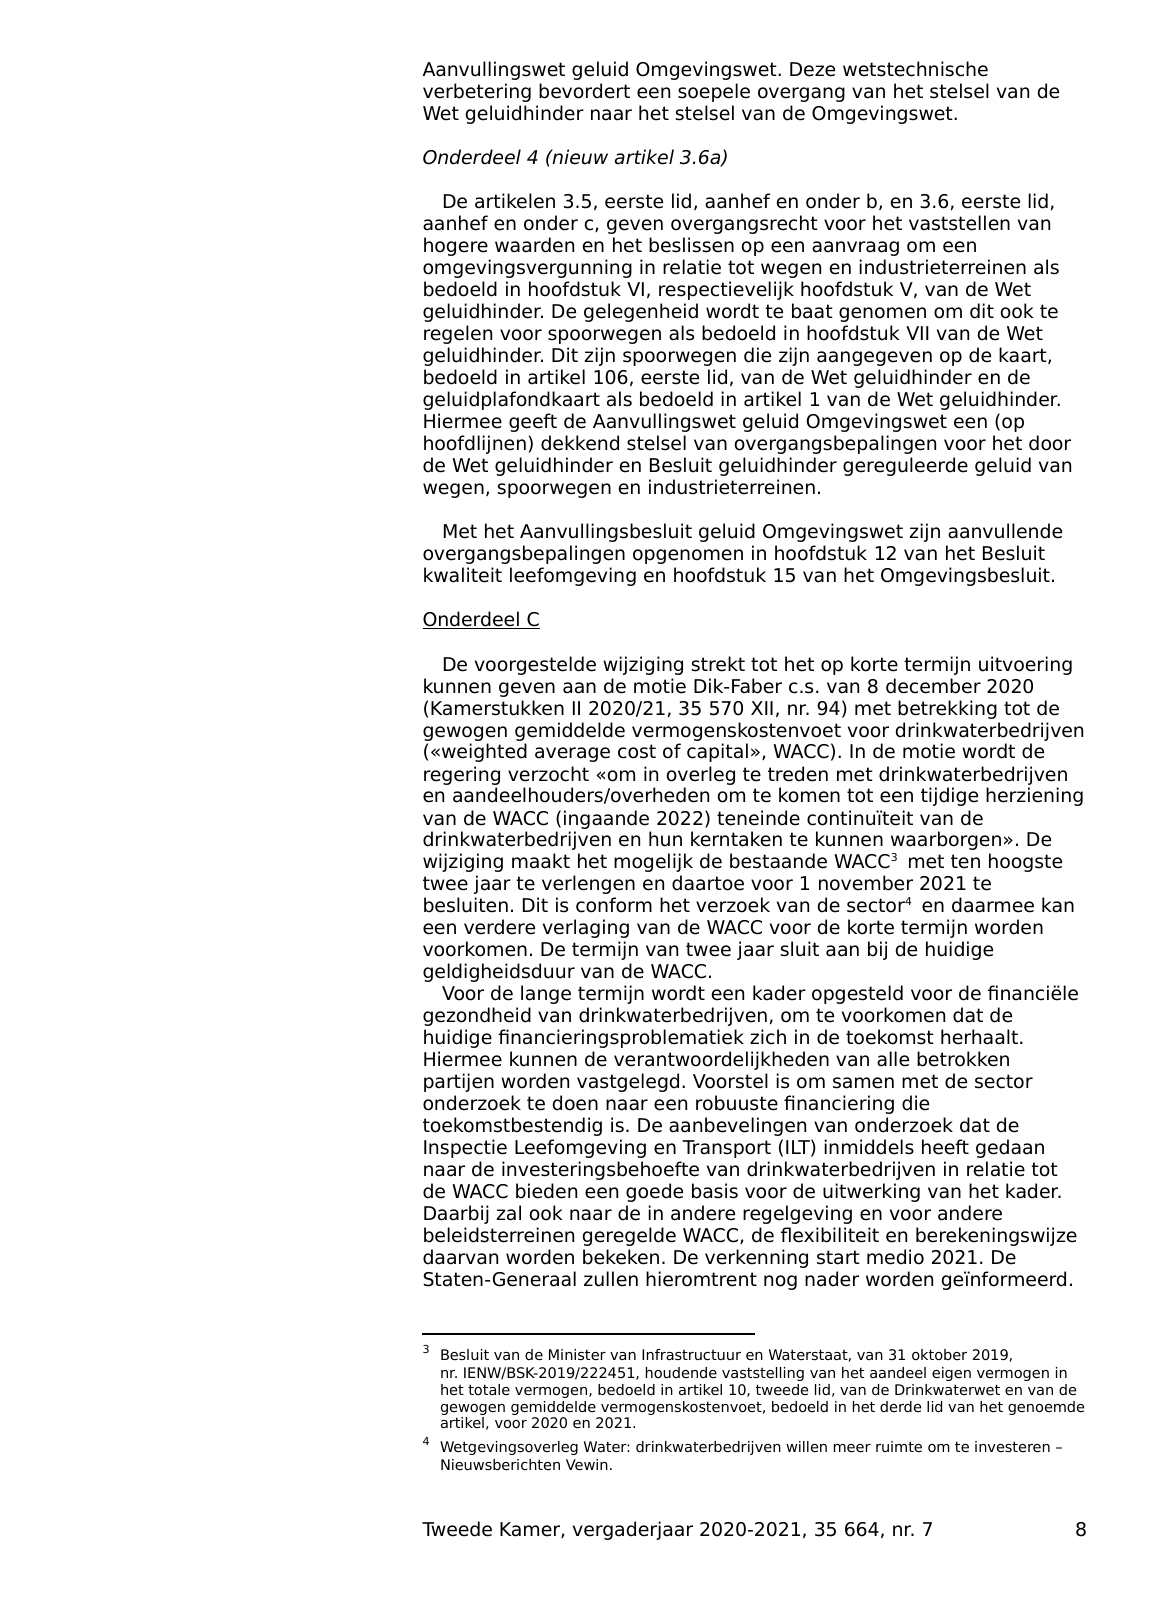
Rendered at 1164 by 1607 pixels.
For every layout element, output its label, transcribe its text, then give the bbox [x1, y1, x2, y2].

text Besluit van de Minister van Infrastructuur en Waterstaat, van 31 oktober 2019, nr. IENW/BSK-2019/222451, houdende vaststelling van het aandeel eigen vermogen in het totale vermogen, bedoeld in artikel 10, tweede lid, van de Drinkwaterwet en van de gewogen gemiddelde vermogenskostenvoet, bedoeld in het derde lid van het genoemde artikel, voor 2020 en 2021. [422, 1343, 1087, 1432]
text Aanvullingswet geluid Omgevingswet. Deze wetstechnische verbetering bevordert een soepele overgang van het stelsel van de Wet geluidhinder naar het stelsel van de Omgevingswet. [422, 59, 1087, 125]
text Met het Aanvullingsbesluit geluid Omgevingswet zijn aanvullende overgangsbepalingen opgenomen in hoofdstuk 12 van het Besluit kwaliteit leefomgeving en hoofdstuk 15 van het Omgevingsbesluit. [422, 521, 1087, 587]
text Voor de lange termijn wordt een kader opgesteld voor de financiële gezondheid van drinkwaterbedrijven, om te voorkomen dat de huidige financieringsproblematiek zich in de toekomst herhaalt. Hiermee kunnen de verantwoordelijkheden van alle betrokken partijen worden vastgelegd. Voorstel is om samen met de sector onderzoek te doen naar een robuuste financiering die toekomstbestendig is. De aanbevelingen van onderzoek dat de Inspectie Leefomgeving en Transport (ILT) inmiddels heeft gedaan naar de investeringsbehoefte van drinkwaterbedrijven in relatie tot de WACC bieden een goede basis voor de uitwerking van het kader. Daarbij zal ook naar de in andere regelgeving en voor andere beleidsterreinen geregelde WACC, de flexibiliteit en berekeningswijze daarvan worden bekeken. De verkenning start medio 2021. De Staten-Generaal zullen hieromtrent nog nader worden geïnformeerd. [422, 983, 1087, 1291]
subtitle Onderdeel C [422, 609, 1087, 631]
text Wetgevingsoverleg Water: drinkwaterbedrijven willen meer ruimte om te investeren – Nieuwsberichten Vewin. [422, 1435, 1087, 1474]
subtitle Onderdeel 4 (nieuw artikel 3.6a) [422, 147, 1087, 169]
text De voorgestelde wijziging strekt tot het op korte termijn uitvoering kunnen geven aan de motie Dik-Faber c.s. van 8 december 2020 (Kamerstukken II 2020/21, 35 570 XII, nr. 94) met betrekking tot de gewogen gemiddelde vermogenskostenvoet voor drinkwaterbedrijven («weighted average cost of capital», WACC). In de motie wordt de regering verzocht «om in overleg te treden met drinkwaterbedrijven en aandeelhouders/overheden om te komen tot een tijdige herziening van de WACC (ingaande 2022) teneinde continuïteit van de drinkwaterbedrijven en hun kerntaken te kunnen waarborgen». De wijziging maakt het mogelijk de bestaande WACC met ten hoogste twee jaar te verlengen en daartoe voor 1 november 2021 te besluiten. Dit is conform het verzoek van de sector en daarmee kan een verdere verlaging van de WACC voor de korte termijn worden voorkomen. De termijn van twee jaar sluit aan bij de huidige geldigheidsduur van de WACC. [422, 653, 1087, 983]
text De artikelen 3.5, eerste lid, aanhef en onder b, en 3.6, eerste lid, aanhef en onder c, geven overgangsrecht voor het vaststellen van hogere waarden en het beslissen op een aanvraag om een omgevingsvergunning in relatie tot wegen en industrieterreinen als bedoeld in hoofdstuk VI, respectievelijk hoofdstuk V, van de Wet geluidhinder. De gelegenheid wordt te baat genomen om dit ook te regelen voor spoorwegen als bedoeld in hoofdstuk VII van de Wet geluidhinder. Dit zijn spoorwegen die zijn aangegeven op de kaart, bedoeld in artikel 106, eerste lid, van de Wet geluidhinder en de geluidplafondkaart als bedoeld in artikel 1 van de Wet geluidhinder. Hiermee geeft de Aanvullingswet geluid Omgevingswet een (op hoofdlijnen) dekkend stelsel van overgangsbepalingen voor het door de Wet geluidhinder en Besluit geluidhinder gereguleerde geluid van wegen, spoorwegen en industrieterreinen. [422, 191, 1087, 499]
